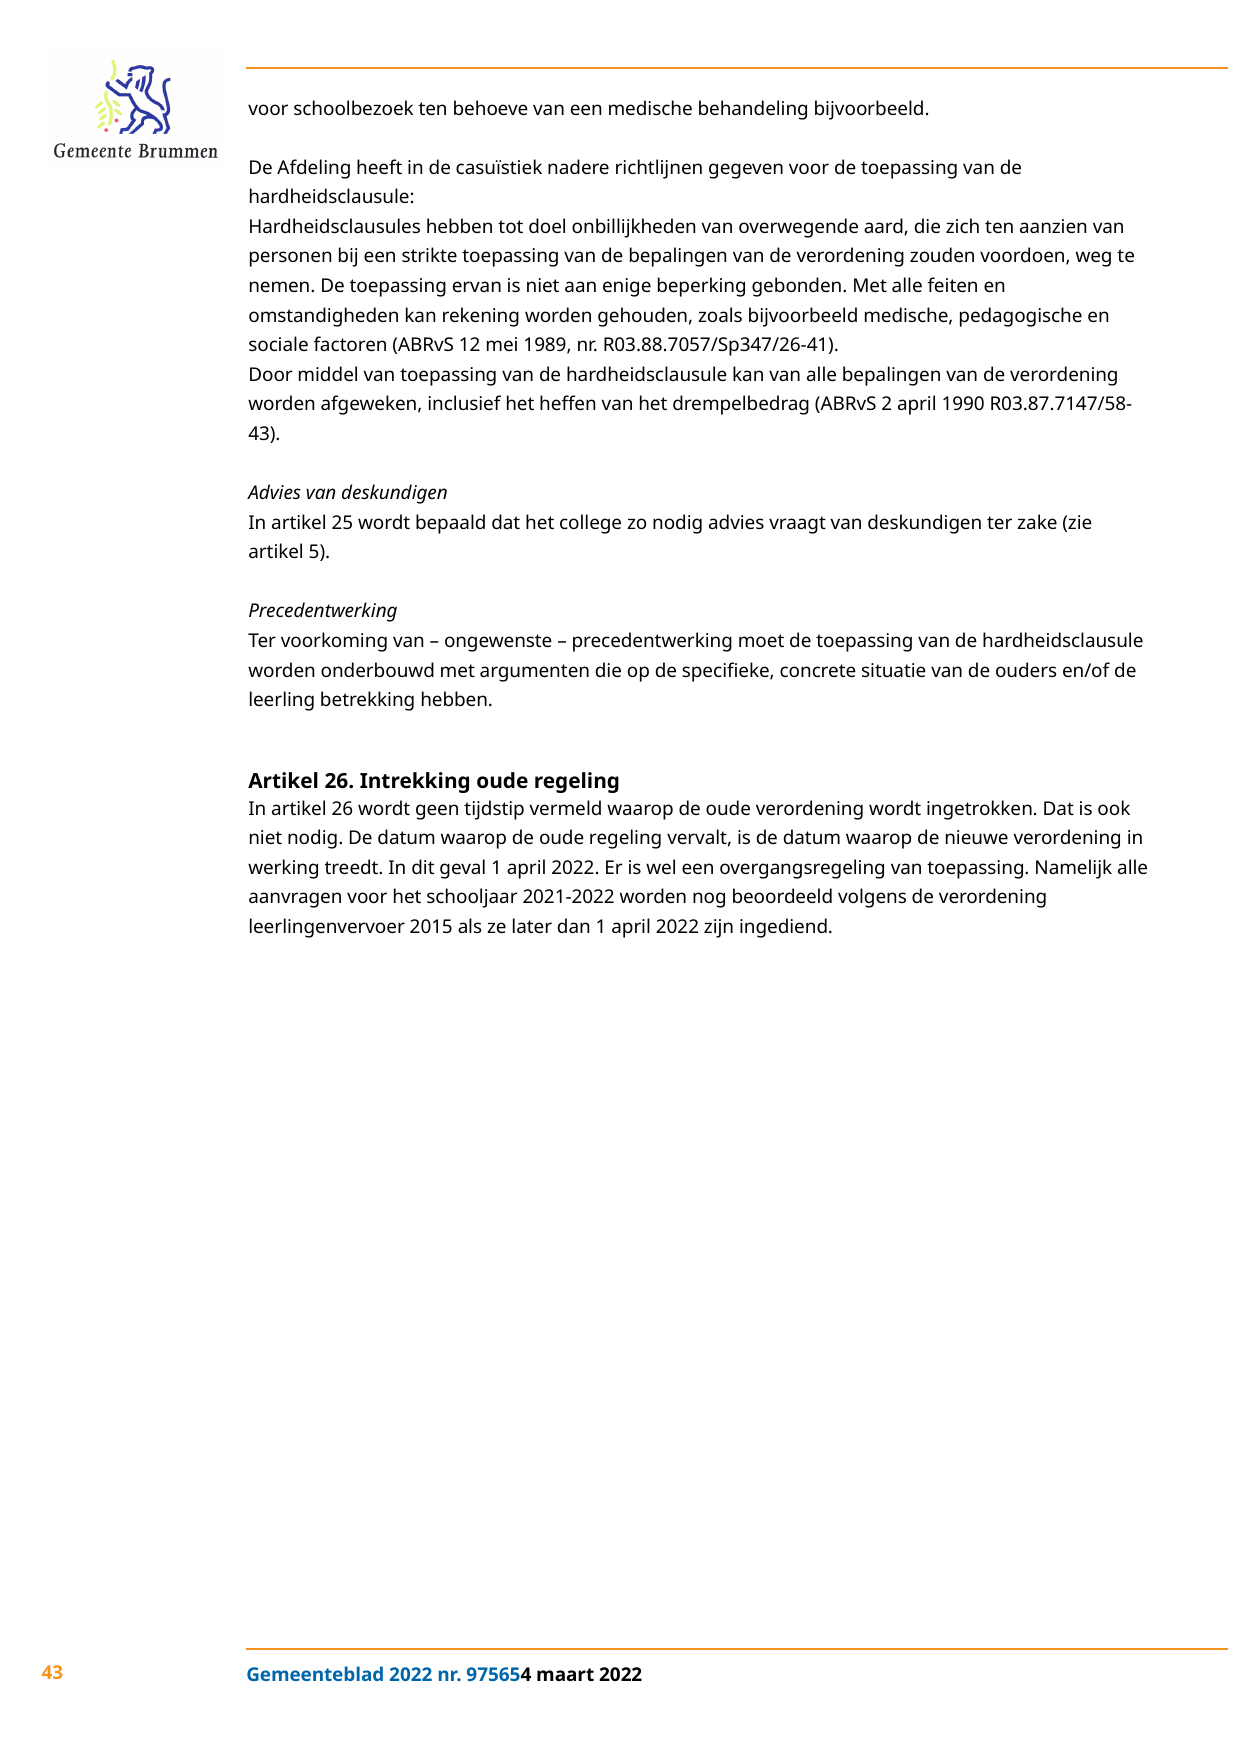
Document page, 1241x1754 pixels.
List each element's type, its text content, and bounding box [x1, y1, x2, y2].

text De Afdeling heeft in de casuïstiek nadere richtlijnen gegeven voor de toepassing van de hardheidsclausule: [248, 154, 1152, 209]
text Door middel van toepassing van de hardheidsclausule kan van alle bepalingen van de verordening worden afgeweken, inclusief het heffen van het drempelbedrag (ABRvS 2 april 1990 R03.87.7147/58-43). [248, 361, 1152, 446]
text Advies van deskundigen [248, 479, 1152, 505]
text In artikel 25 wordt bepaald dat het college zo nodig advies vraagt van deskundigen ter zake (zie artikel 5). [248, 509, 1152, 564]
text Precedentwerking [248, 598, 1152, 623]
text In artikel 26 wordt geen tijdstip vermeld waarop de oude verordening wordt ingetrokken. Dat is ook niet nodig. De datum waarop de oude regeling vervalt, is de datum waarop de nieuwe verordening in werking treedt. In dit geval 1 april 2022. Er is wel een overgangsregeling van toepassing. Namelijk alle aanvragen voor het schooljaar 2021-2022 worden nog beoordeeld volgens de verordening leerlingenvervoer 2015 als ze later dan 1 april 2022 zijn ingediend. [248, 795, 1152, 939]
text Artikel 26. Intrekking oude regeling [248, 766, 1152, 795]
text voor schoolbezoek ten behoeve van een medische behandeling bijvoorbeeld. [248, 95, 1152, 121]
picture [41, 47, 231, 172]
text Hardheidsclausules hebben tot doel onbillijkheden van overwegende aard, die zich ten aanzien van personen bij een strikte toepassing van de bepalingen van de verordening zouden voordoen, weg te nemen. De toepassing ervan is niet aan enige beperking gebonden. Met alle feiten en omstandigheden kan rekening worden gehouden, zoals bijvoorbeeld medische, pedagogische en sociale factoren (ABRvS 12 mei 1989, nr. R03.88.7057/Sp347/26-41). [248, 213, 1152, 357]
text Ter voorkoming van – ongewenste – precedentwerking moet de toepassing van de hardheidsclausule worden onderbouwd met argumenten die op de specifieke, concrete situatie van de ouders en/of de leerling betrekking hebben. [248, 627, 1152, 712]
